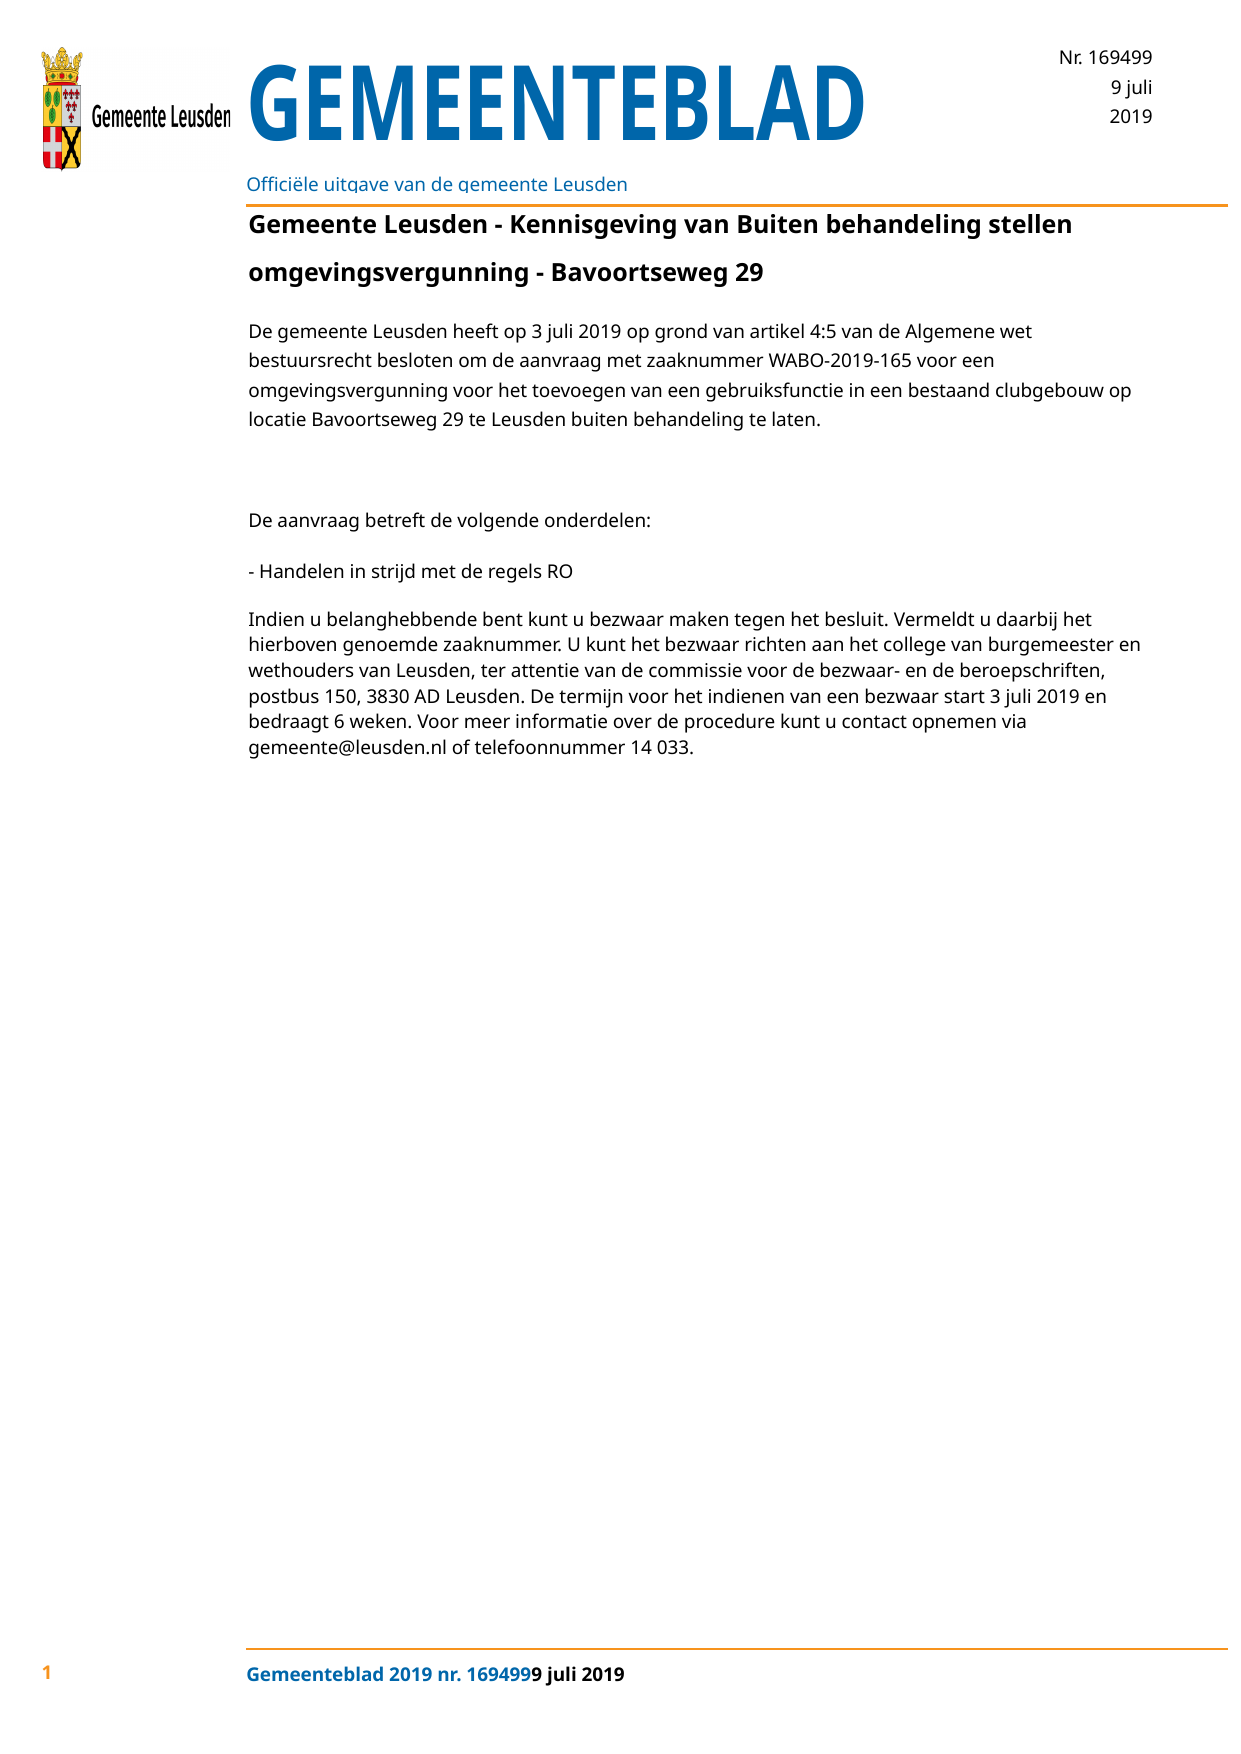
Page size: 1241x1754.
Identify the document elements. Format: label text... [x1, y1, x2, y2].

text De gemeente Leusden heeft op 3 juli 2019 op grond van artikel 4:5 van de Algemene wet bestuursrecht besloten om de aanvraag met zaaknummer WABO-2019-165 voor een omgevingsvergunning voor het toevoegen van een gebruiksfunctie in een bestaand clubgebouw op locatie Bavoortseweg 29 te Leusden buiten behandeling te laten. [248, 318, 1152, 432]
text - Handelen in strijd met de regels RO [248, 558, 1152, 584]
text Gemeente Leusden - Kennisgeving van Buiten behandeling stellen omgevingsvergunning - Bavoortseweg 29 [248, 207, 1152, 288]
text Indien u belanghebbende bent kunt u bezwaar maken tegen het besluit. Vermeldt u daarbij het hierboven genoemde zaaknummer. U kunt het bezwaar richten aan het college van burgemeester en wethouders van Leusden, ter attentie van de commissie voor de bezwaar- en de beroepschriften, postbus 150, 3830 AD Leusden. De termijn voor het indienen van een bezwaar start 3 juli 2019 en bedraagt 6 weken. Voor meer informatie over de procedure kunt u contact opnemen via gemeente@leusden.nl of telefoonnummer 14 033. [248, 606, 1152, 760]
text De aanvraag betreft de volgende onderdelen: [248, 507, 1152, 533]
picture [41, 47, 231, 172]
